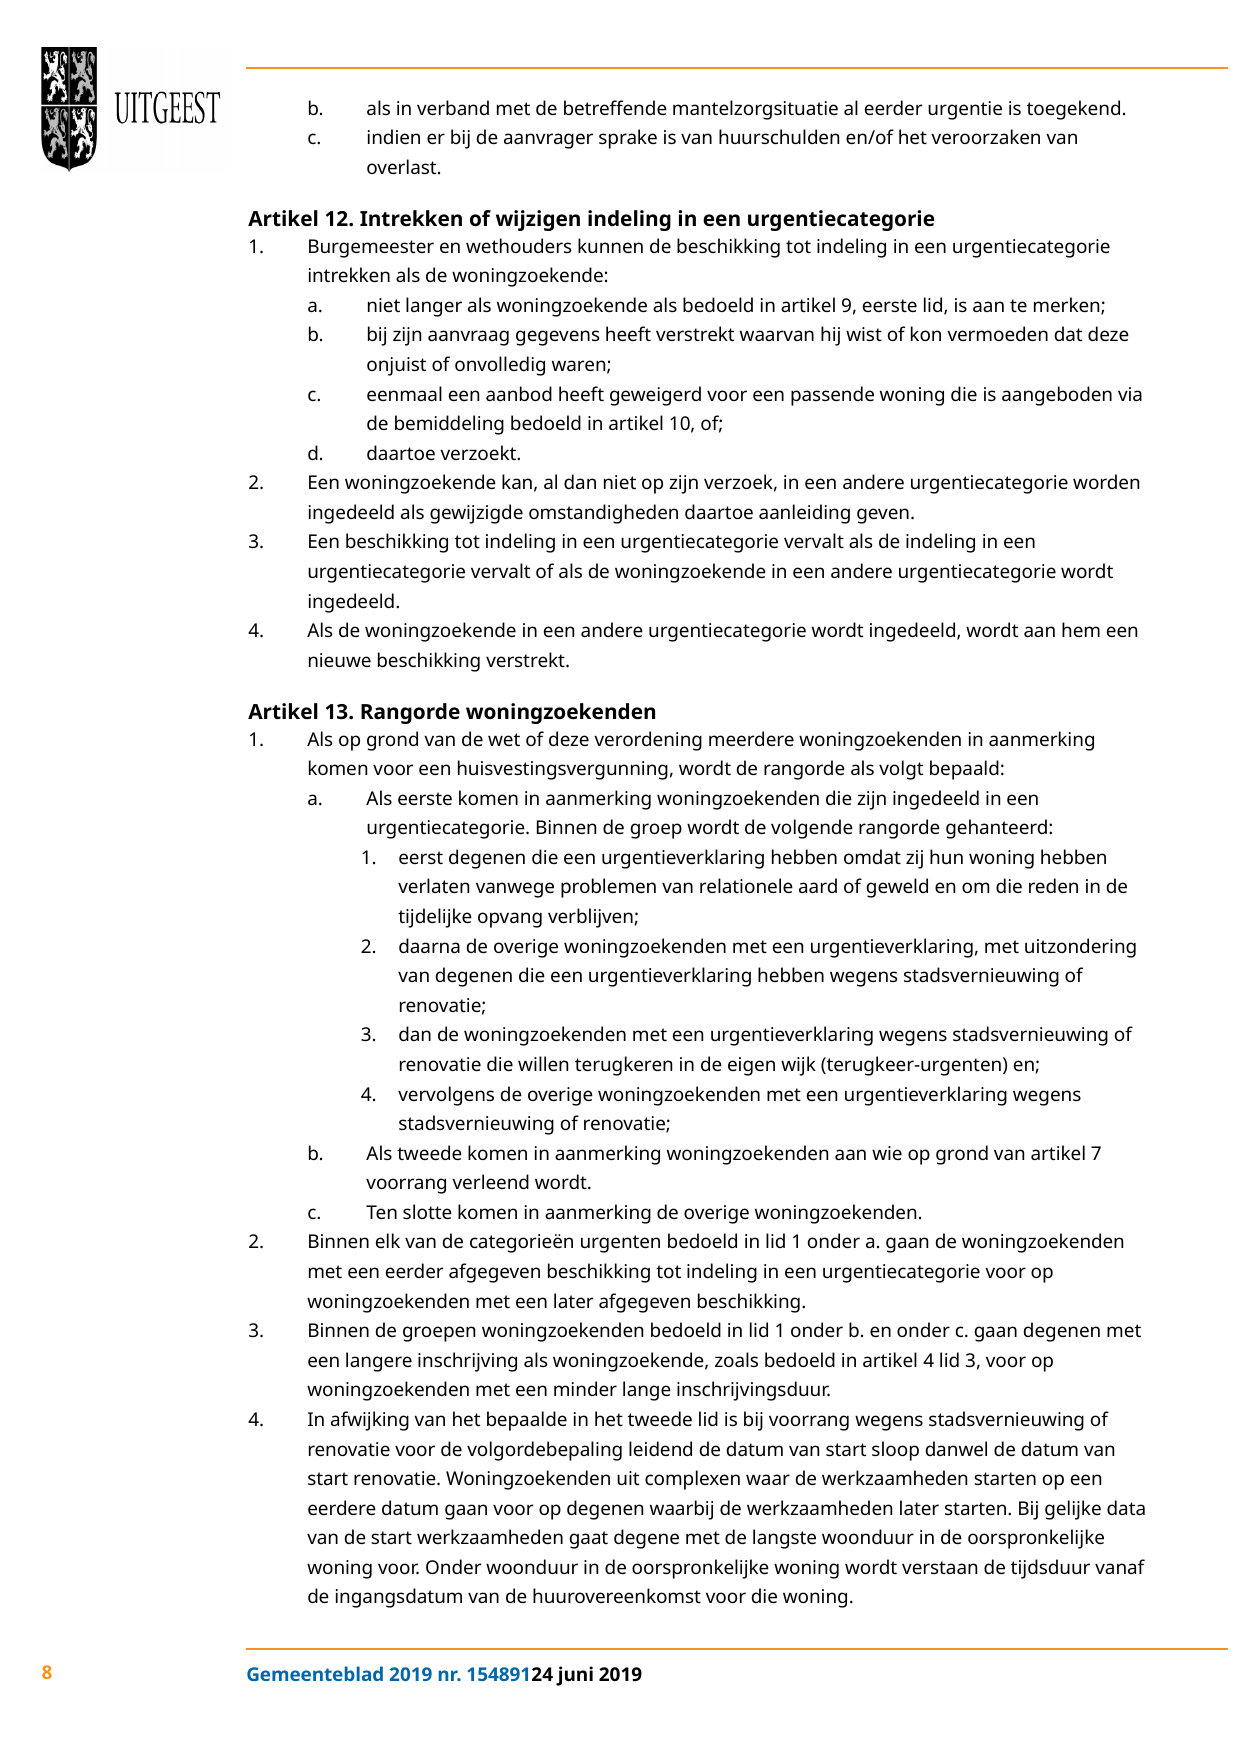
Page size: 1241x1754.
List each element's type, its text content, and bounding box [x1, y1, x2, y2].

list niet langer als woningzoekende als bedoeld in artikel 9, eerste lid, is aan te merken; [307, 292, 1152, 318]
list Een beschikking tot indeling in een urgentiecategorie vervalt als de indeling in een urgentiecategorie vervalt of als de woningzoekende in een andere urgentiecategorie wordt ingedeeld. [248, 529, 1152, 613]
list eerst degenen die een urgentieverklaring hebben omdat zij hun woning hebben verlaten vanwege problemen van relationele aard of geweld en om die reden in de tijdelijke opvang verblijven; [361, 844, 1152, 929]
list vervolgens de overige woningzoekenden met een urgentieverklaring wegens stadsvernieuwing of renovatie; [361, 1081, 1152, 1136]
list Binnen de groepen woningzoekenden bedoeld in lid 1 onder b. en onder c. gaan degenen met een langere inschrijving als woningzoekende, zoals bedoeld in artikel 4 lid 3, voor op woningzoekenden met een minder lange inschrijvingsduur. [248, 1317, 1152, 1402]
list Als tweede komen in aanmerking woningzoekenden aan wie op grond van artikel 7 voorrang verleend wordt. [307, 1140, 1152, 1195]
text Artikel 12. Intrekken of wijzigen indeling in een urgentiecategorie [248, 204, 1152, 233]
list eenmaal een aanbod heeft geweigerd voor een passende woning die is aangeboden via de bemiddeling bedoeld in artikel 10, of; [307, 381, 1152, 436]
list daarna de overige woningzoekenden met een urgentieverklaring, met uitzondering van degenen die een urgentieverklaring hebben wegens stadsvernieuwing of renovatie; [361, 933, 1152, 1018]
list Als eerste komen in aanmerking woningzoekenden die zijn ingedeeld in een urgentiecategorie. Binnen de groep wordt de volgende rangorde gehanteerd: [307, 785, 1152, 840]
list Binnen elk van de categorieën urgenten bedoeld in lid 1 onder a. gaan de woningzoekenden met een eerder afgegeven beschikking tot indeling in een urgentiecategorie voor op woningzoekenden met een later afgegeven beschikking. [248, 1229, 1152, 1314]
list Burgemeester en wethouders kunnen de beschikking tot indeling in een urgentiecategorie intrekken als de woningzoekende: [248, 233, 1152, 288]
list Als de woningzoekende in een andere urgentiecategorie wordt ingedeeld, wordt aan hem een nieuwe beschikking verstrekt. [248, 617, 1152, 673]
list Een woningzoekende kan, al dan niet op zijn verzoek, in een andere urgentiecategorie worden ingedeeld als gewijzigde omstandigheden daartoe aanleiding geven. [248, 469, 1152, 525]
list bij zijn aanvraag gegevens heeft verstrekt waarvan hij wist of kon vermoeden dat deze onjuist of onvolledig waren; [307, 322, 1152, 377]
list In afwijking van het bepaalde in het tweede lid is bij voorrang wegens stadsvernieuwing of renovatie voor de volgordebepaling leidend de datum van start sloop danwel de datum van start renovatie. Woningzoekenden uit complexen waar de werkzaamheden starten op een eerdere datum gaan voor op degenen waarbij de werkzaamheden later starten. Bij gelijke data van de start werkzaamheden gaat degene met de langste woonduur in de oorspronkelijke woning voor. Onder woonduur in de oorspronkelijke woning wordt verstaan de tijdsduur vanaf de ingangsdatum van de huurovereenkomst voor die woning. [248, 1406, 1152, 1609]
list Als op grond van de wet of deze verordening meerdere woningzoekenden in aanmerking komen voor een huisvestingsvergunning, wordt de rangorde als volgt bepaald: [248, 726, 1152, 781]
text Artikel 13. Rangorde woningzoekenden [248, 697, 1152, 726]
list Ten slotte komen in aanmerking de overige woningzoekenden. [307, 1199, 1152, 1225]
list indien er bij de aanvrager sprake is van huurschulden en/of het veroorzaken van overlast. [307, 124, 1152, 180]
list als in verband met de betreffende mantelzorgsituatie al eerder urgentie is toegekend. [307, 95, 1152, 121]
picture [41, 47, 231, 172]
list daartoe verzoekt. [307, 440, 1152, 466]
list dan de woningzoekenden met een urgentieverklaring wegens stadsvernieuwing of renovatie die willen terugkeren in de eigen wijk (terugkeer-urgenten) en; [361, 1022, 1152, 1077]
